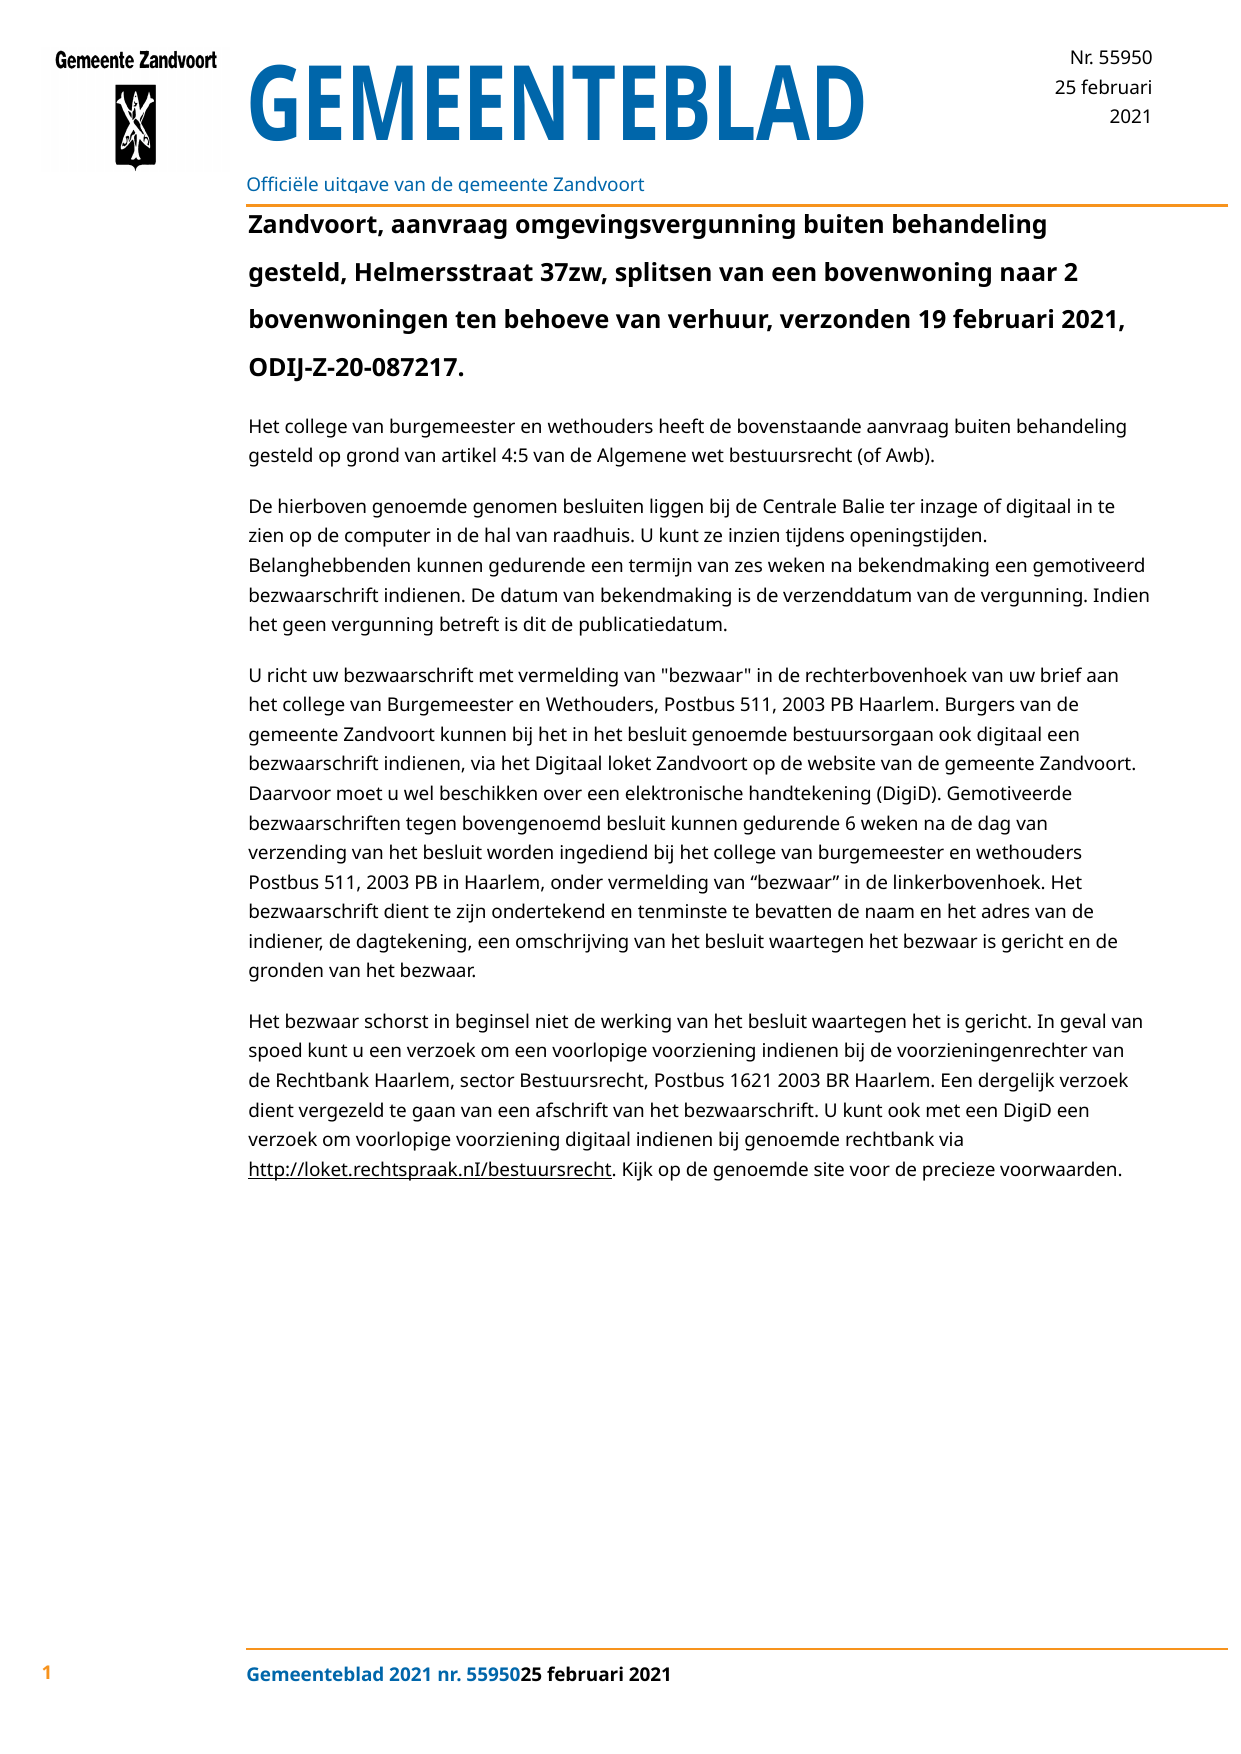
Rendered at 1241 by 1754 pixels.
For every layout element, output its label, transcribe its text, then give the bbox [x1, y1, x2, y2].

text De hierboven genoemde genomen besluiten liggen bij de Centrale Balie ter inzage of digitaal in te zien op de computer in de hal van raadhuis. U kunt ze inzien tijdens openingstijden. Belanghebbenden kunnen gedurende een termijn van zes weken na bekendmaking een gemotiveerd bezwaarschrift indienen. De datum van bekendmaking is de verzenddatum van de vergunning. Indien het geen vergunning betreft is dit de publicatiedatum. [248, 493, 1152, 637]
text Het bezwaar schorst in beginsel niet de werking van het besluit waartegen het is gericht. In geval van spoed kunt u een verzoek om een voorlopige voorziening indienen bij de voorzieningenrechter van de Rechtbank Haarlem, sector Bestuursrecht, Postbus 1621 2003 BR Haarlem. Een dergelijk verzoek dient vergezeld te gaan van een afschrift van het bezwaarschrift. U kunt ook met een DigiD een verzoek om voorlopige voorziening digitaal indienen bij genoemde rechtbank via http://loket.rechtspraak.nI/bestuursrecht. Kijk op de genoemde site voor de precieze voorwaarden. [248, 1008, 1152, 1182]
picture [41, 47, 231, 172]
text Het college van burgemeester en wethouders heeft de bovenstaande aanvraag buiten behandeling gesteld op grond van artikel 4:5 van de Algemene wet bestuursrecht (of Awb). [248, 413, 1152, 468]
text U richt uw bezwaarschrift met vermelding van "bezwaar" in de rechterbovenhoek van uw brief aan het college van Burgemeester en Wethouders, Postbus 511, 2003 PB Haarlem. Burgers van de gemeente Zandvoort kunnen bij het in het besluit genoemde bestuursorgaan ook digitaal een bezwaarschrift indienen, via het Digitaal loket Zandvoort op de website van de gemeente Zandvoort. Daarvoor moet u wel beschikken over een elektronische handtekening (DigiD). Gemotiveerde bezwaarschriften tegen bovengenoemd besluit kunnen gedurende 6 weken na de dag van verzending van het besluit worden ingediend bij het college van burgemeester en wethouders Postbus 511, 2003 PB in Haarlem, onder vermelding van “bezwaar” in de linkerbovenhoek. Het bezwaarschrift dient te zijn ondertekend en tenminste te bevatten de naam en het adres van de indiener, de dagtekening, een omschrijving van het besluit waartegen het bezwaar is gericht en de gronden van het bezwaar. [248, 662, 1152, 983]
text Zandvoort, aanvraag omgevingsvergunning buiten behandeling gesteld, Helmersstraat 37zw, splitsen van een bovenwoning naar 2 bovenwoningen ten behoeve van verhuur, verzonden 19 februari 2021, ODIJ-Z-20-087217. [248, 207, 1152, 384]
